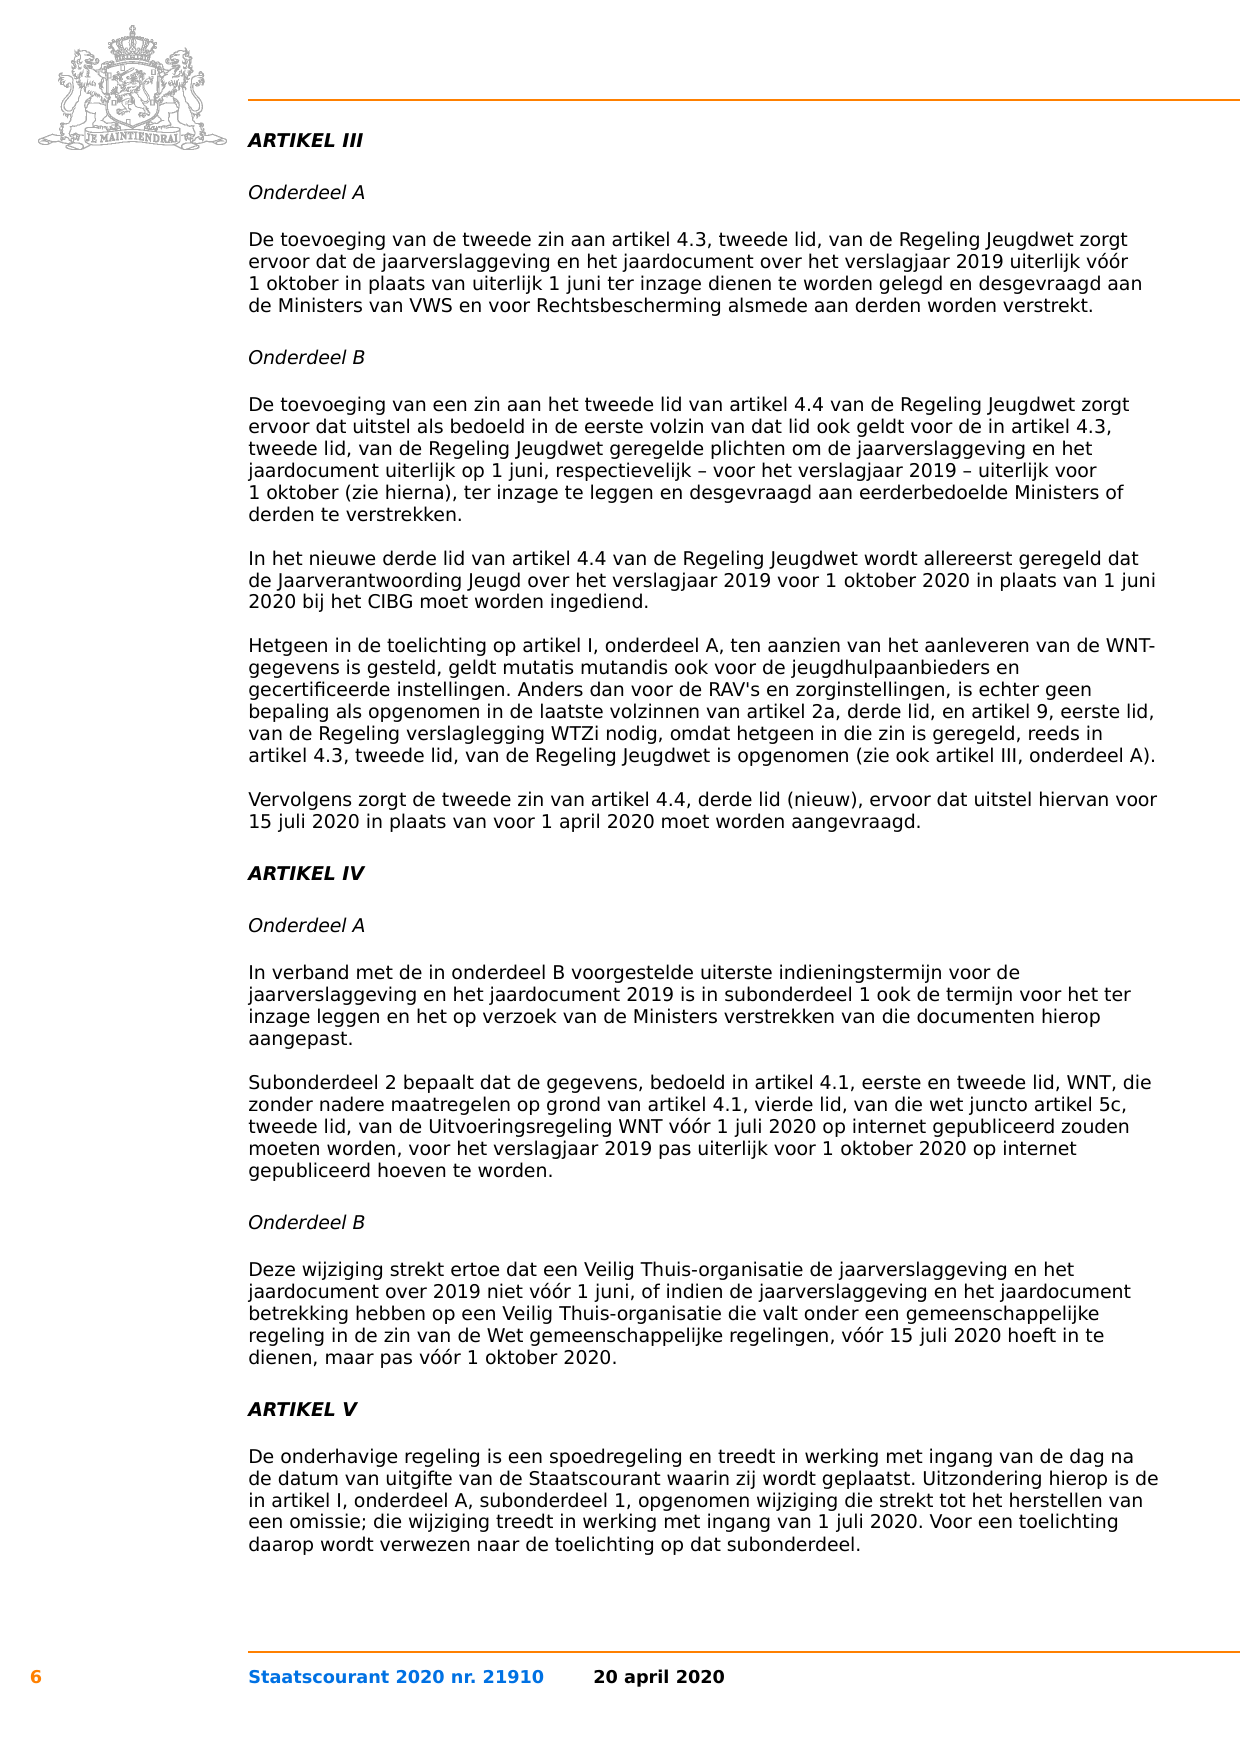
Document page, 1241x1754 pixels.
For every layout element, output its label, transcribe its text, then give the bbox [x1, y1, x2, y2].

text De toevoeging van de tweede zin aan artikel 4.3, tweede lid, van de Regeling Jeugdwet zorgt ervoor dat de jaarverslaggeving en het jaardocument over het verslagjaar 2019 uiterlijk vóór 1 oktober in plaats van uiterlijk 1 juni ter inzage dienen te worden gelegd en desgevraagd aan de Ministers van VWS en voor Rechtsbescherming alsmede aan derden worden verstrekt. [248, 229, 1163, 317]
subtitle Onderdeel B [248, 347, 1163, 369]
text Deze wijziging strekt ertoe dat een Veilig Thuis-organisatie de jaarverslaggeving en het jaardocument over 2019 niet vóór 1 juni, of indien de jaarverslaggeving en het jaardocument betrekking hebben op een Veilig Thuis-organisatie die valt onder een gemeenschappelijke regeling in de zin van de Wet gemeenschappelijke regelingen, vóór 15 juli 2020 hoeft in te dienen, maar pas vóór 1 oktober 2020. [248, 1259, 1163, 1368]
text De toevoeging van een zin aan het tweede lid van artikel 4.4 van de Regeling Jeugdwet zorgt ervoor dat uitstel als bedoeld in de eerste volzin van dat lid ook geldt voor de in artikel 4.3, tweede lid, van de Regeling Jeugdwet geregelde plichten om de jaarverslaggeving en het jaardocument uiterlijk op 1 juni, respectievelijk – voor het verslagjaar 2019 – uiterlijk voor 1 oktober (zie hierna), ter inzage te leggen en desgevraagd aan eerderbedoelde Ministers of derden te verstrekken. [248, 394, 1163, 526]
text Hetgeen in de toelichting op artikel I, onderdeel A, ten aanzien van het aanleveren van de WNT-gegevens is gesteld, geldt mutatis mutandis ook voor de jeugdhulpaanbieders en gecertificeerde instellingen. Anders dan voor de RAV's en zorginstellingen, is echter geen bepaling als opgenomen in de laatste volzinnen van artikel 2a, derde lid, en artikel 9, eerste lid, van de Regeling verslaglegging WTZi nodig, omdat hetgeen in die zin is geregeld, reeds in artikel 4.3, tweede lid, van de Regeling Jeugdwet is opgenomen (zie ook artikel III, onderdeel A). [248, 635, 1163, 767]
picture [38, 25, 227, 150]
text In verband met de in onderdeel B voorgestelde uiterste indieningstermijn voor de jaarverslaggeving en het jaardocument 2019 is in subonderdeel 1 ook de termijn voor het ter inzage leggen en het op verzoek van de Ministers verstrekken van die documenten hierop aangepast. [248, 962, 1163, 1050]
subtitle Onderdeel A [248, 182, 1163, 204]
text In het nieuwe derde lid van artikel 4.4 van de Regeling Jeugdwet wordt allereerst geregeld dat de Jaarverantwoording Jeugd over het verslagjaar 2019 voor 1 oktober 2020 in plaats van 1 juni 2020 bij het CIBG moet worden ingediend. [248, 547, 1163, 613]
subtitle ARTIKEL V [248, 1398, 1163, 1421]
text Subonderdeel 2 bepaalt dat de gegevens, bedoeld in artikel 4.1, eerste en tweede lid, WNT, die zonder nadere maatregelen op grond van artikel 4.1, vierde lid, van die wet juncto artikel 5c, tweede lid, van de Uitvoeringsregeling WNT vóór 1 juli 2020 op internet gepubliceerd zouden moeten worden, voor het verslagjaar 2019 pas uiterlijk voor 1 oktober 2020 op internet gepubliceerd hoeven te worden. [248, 1072, 1163, 1182]
subtitle ARTIKEL III [248, 130, 1163, 152]
subtitle Onderdeel A [248, 915, 1163, 937]
subtitle ARTIKEL IV [248, 863, 1163, 885]
text Vervolgens zorgt de tweede zin van artikel 4.4, derde lid (nieuw), ervoor dat uitstel hiervan voor 15 juli 2020 in plaats van voor 1 april 2020 moet worden aangevraagd. [248, 789, 1163, 833]
subtitle Onderdeel B [248, 1212, 1163, 1234]
text De onderhavige regeling is een spoedregeling en treedt in werking met ingang van de dag na de datum van uitgifte van de Staatscourant waarin zij wordt geplaatst. Uitzondering hierop is de in artikel I, onderdeel A, subonderdeel 1, opgenomen wijziging die strekt tot het herstellen van een omissie; die wijziging treedt in werking met ingang van 1 juli 2020. Voor een toelichting daarop wordt verwezen naar de toelichting op dat subonderdeel. [248, 1446, 1163, 1555]
